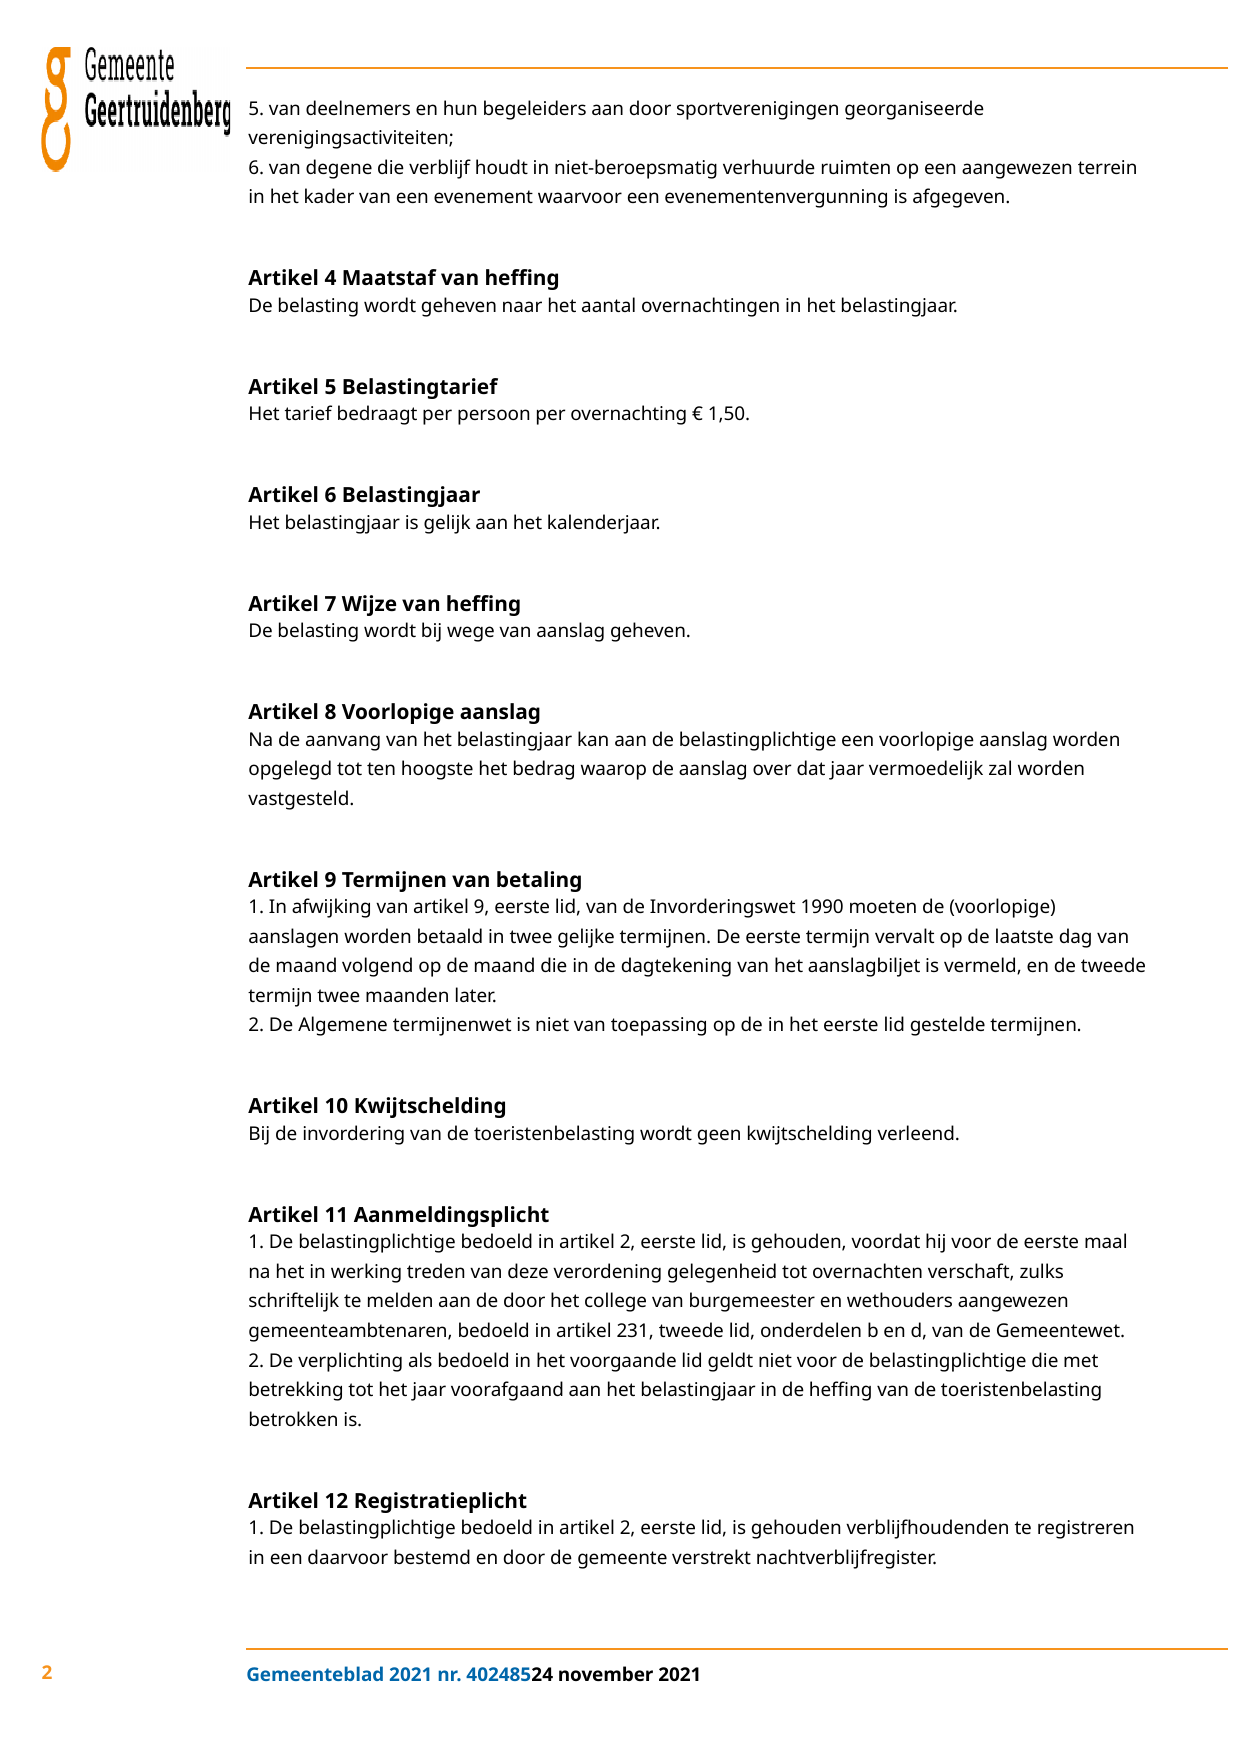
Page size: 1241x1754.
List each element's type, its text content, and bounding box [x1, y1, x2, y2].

text De belasting wordt geheven naar het aantal overnachtingen in het belastingjaar. [248, 292, 1152, 318]
text Artikel 12 Registratieplicht [248, 1486, 1152, 1514]
text Het belastingjaar is gelijk aan het kalenderjaar. [248, 509, 1152, 534]
text 1. In afwijking van artikel 9, eerste lid, van de Invorderingswet 1990 moeten de (voorlopige) aanslagen worden betaald in twee gelijke termijnen. De eerste termijn vervalt op de laatste dag van de maand volgend op de maand die in de dagtekening van het aanslagbiljet is vermeld, en de tweede termijn twee maanden later. [248, 893, 1152, 1008]
text 1. De belastingplichtige bedoeld in artikel 2, eerste lid, is gehouden verblijfhoudenden te registreren in een daarvoor bestemd en door de gemeente verstrekt nachtverblijfregister. [248, 1514, 1152, 1570]
text 5. van deelnemers en hun begeleiders aan door sportverenigingen georganiseerde verenigingsactiviteiten; [248, 95, 1152, 150]
text 1. De belastingplichtige bedoeld in artikel 2, eerste lid, is gehouden, voordat hij voor de eerste maal na het in werking treden van deze verordening gelegenheid tot overnachten verschaft, zulks schriftelijk te melden aan de door het college van burgemeester en wethouders aangewezen gemeenteambtenaren, bedoeld in artikel 231, tweede lid, onderdelen b en d, van de Gemeentewet. [248, 1228, 1152, 1343]
text Artikel 6 Belastingjaar [248, 480, 1152, 509]
text 2. De verplichting als bedoeld in het voorgaande lid geldt niet voor de belastingplichtige die met betrekking tot het jaar voorafgaand aan het belastingjaar in de heffing van de toeristenbelasting betrokken is. [248, 1347, 1152, 1432]
text Artikel 7 Wijze van heffing [248, 589, 1152, 617]
text 6. van degene die verblijf houdt in niet-beroepsmatig verhuurde ruimten op een aangewezen terrein in het kader van een evenement waarvoor een evenementenvergunning is afgegeven. [248, 154, 1152, 209]
text 2. De Algemene termijnenwet is niet van toepassing op de in het eerste lid gestelde termijnen. [248, 1012, 1152, 1037]
text Artikel 11 Aanmeldingsplicht [248, 1200, 1152, 1228]
text Artikel 10 Kwijtschelding [248, 1092, 1152, 1120]
picture [41, 47, 231, 172]
text Artikel 5 Belastingtarief [248, 372, 1152, 400]
text Artikel 9 Termijnen van betaling [248, 865, 1152, 893]
text Artikel 8 Voorlopige aanslag [248, 697, 1152, 726]
text Bij de invordering van de toeristenbelasting wordt geen kwijtschelding verleend. [248, 1120, 1152, 1146]
text Na de aanvang van het belastingjaar kan aan de belastingplichtige een voorlopige aanslag worden opgelegd tot ten hoogste het bedrag waarop de aanslag over dat jaar vermoedelijk zal worden vastgesteld. [248, 726, 1152, 811]
text De belasting wordt bij wege van aanslag geheven. [248, 617, 1152, 643]
text Artikel 4 Maatstaf van heffing [248, 263, 1152, 292]
text Het tarief bedraagt per persoon per overnachting € 1,50. [248, 400, 1152, 426]
